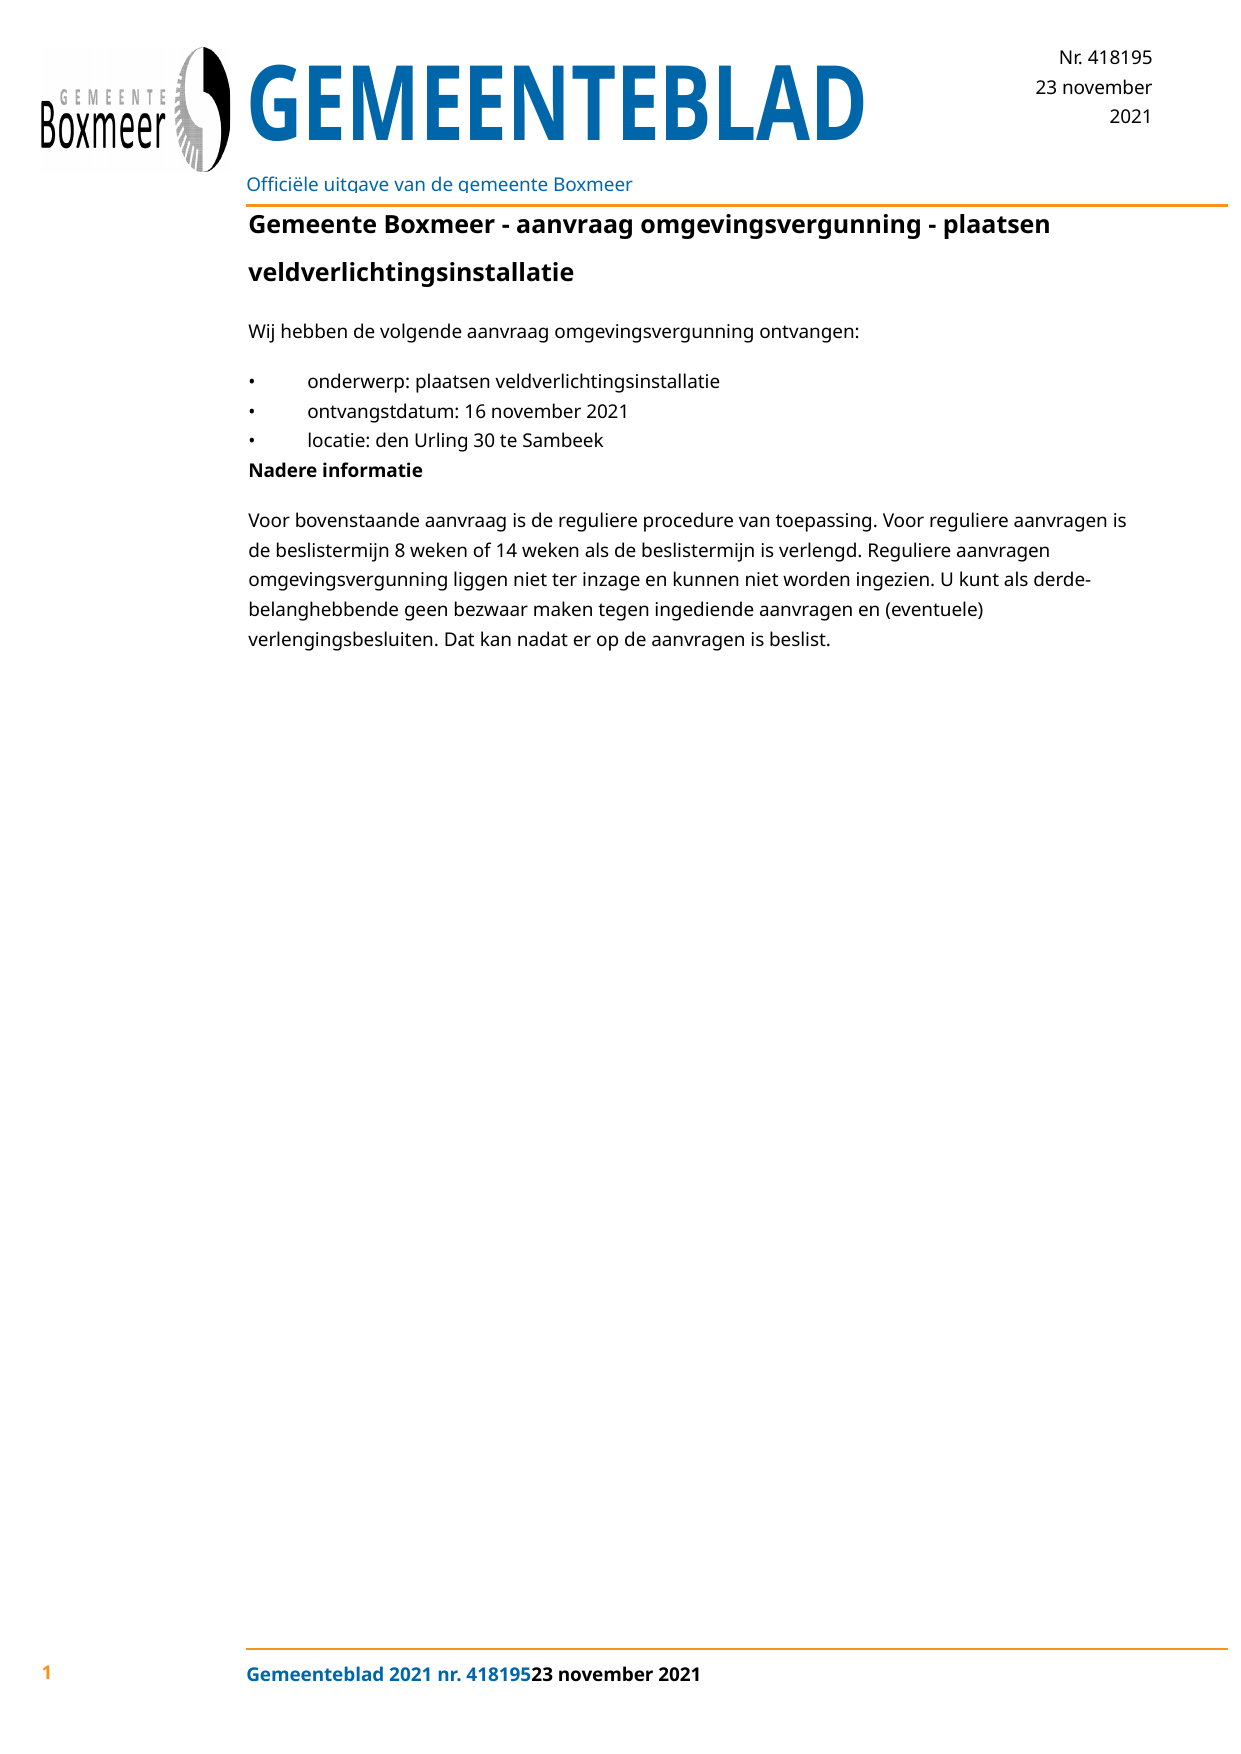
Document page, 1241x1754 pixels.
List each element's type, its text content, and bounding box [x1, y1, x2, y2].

text Nadere informatie [248, 457, 1152, 483]
list onderwerp: plaatsen veldverlichtingsinstallatie [248, 368, 1152, 394]
picture [41, 47, 231, 172]
list locatie: den Urling 30 te Sambeek [248, 427, 1152, 453]
text Gemeente Boxmeer - aanvraag omgevingsvergunning - plaatsen veldverlichtingsinstallatie [248, 207, 1152, 288]
text Voor bovenstaande aanvraag is de reguliere procedure van toepassing. Voor reguliere aanvragen is de beslistermijn 8 weken of 14 weken als de beslistermijn is verlengd. Reguliere aanvragen omgevingsvergunning liggen niet ter inzage en kunnen niet worden ingezien. U kunt als derde- belanghebbende geen bezwaar maken tegen ingediende aanvragen en (eventuele) verlengingsbesluiten. Dat kan nadat er op de aanvragen is beslist. [248, 507, 1152, 652]
list ontvangstdatum: 16 november 2021 [248, 398, 1152, 424]
text Wij hebben de volgende aanvraag omgevingsvergunning ontvangen: [248, 318, 1152, 344]
